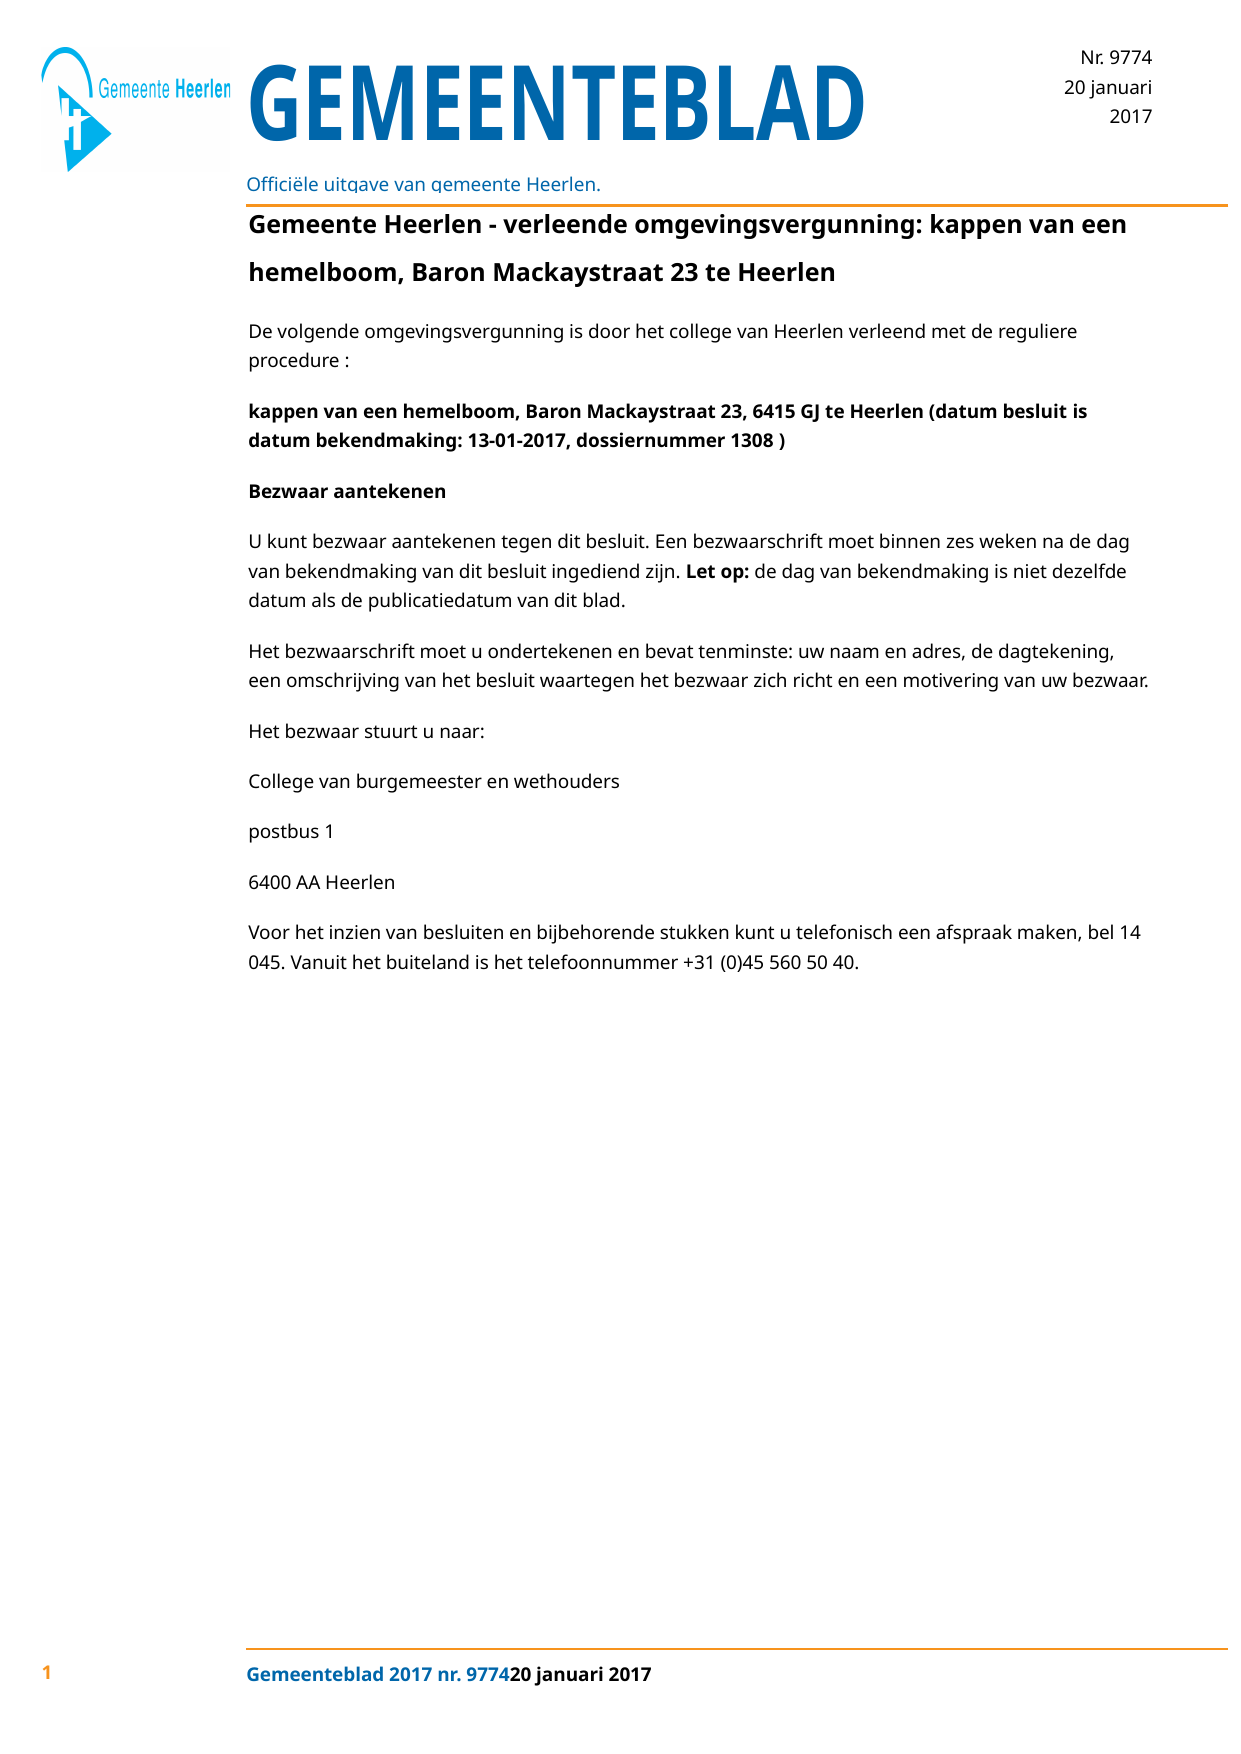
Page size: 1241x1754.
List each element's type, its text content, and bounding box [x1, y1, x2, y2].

picture [41, 47, 231, 172]
text U kunt bezwaar aantekenen tegen dit besluit. Een bezwaarschrift moet binnen zes weken na de dag van bekendmaking van dit besluit ingediend zijn. Let op: de dag van bekendmaking is niet dezelfde datum als de publicatiedatum van dit blad. [248, 528, 1152, 613]
text Gemeente Heerlen - verleende omgevingsvergunning: kappen van een hemelboom, Baron Mackaystraat 23 te Heerlen [248, 207, 1152, 288]
text Bezwaar aantekenen [248, 478, 1152, 504]
text College van burgemeester en wethouders [248, 768, 1152, 794]
picture [41, 47, 58, 70]
text 6400 AA Heerlen [248, 869, 1152, 895]
text De volgende omgevingsvergunning is door het college van Heerlen verleend met de reguliere procedure : [248, 318, 1152, 373]
text Voor het inzien van besluiten en bijbehorende stukken kunt u telefonisch een afspraak maken, bel 14 045. Vanuit het buiteland is het telefoonnummer +31 (0)45 560 50 40. [248, 919, 1152, 975]
text postbus 1 [248, 819, 1152, 844]
text Het bezwaarschrift moet u ondertekenen en bevat tenminste: uw naam en adres, de dagtekening, een omschrijving van het besluit waartegen het bezwaar zich richt en een motivering van uw bezwaar. [248, 638, 1152, 693]
text kappen van een hemelboom, Baron Mackaystraat 23, 6415 GJ te Heerlen (datum besluit is datum bekendmaking: 13-01-2017, dossiernummer 1308 ) [248, 398, 1152, 453]
text Het bezwaar stuurt u naar: [248, 718, 1152, 744]
